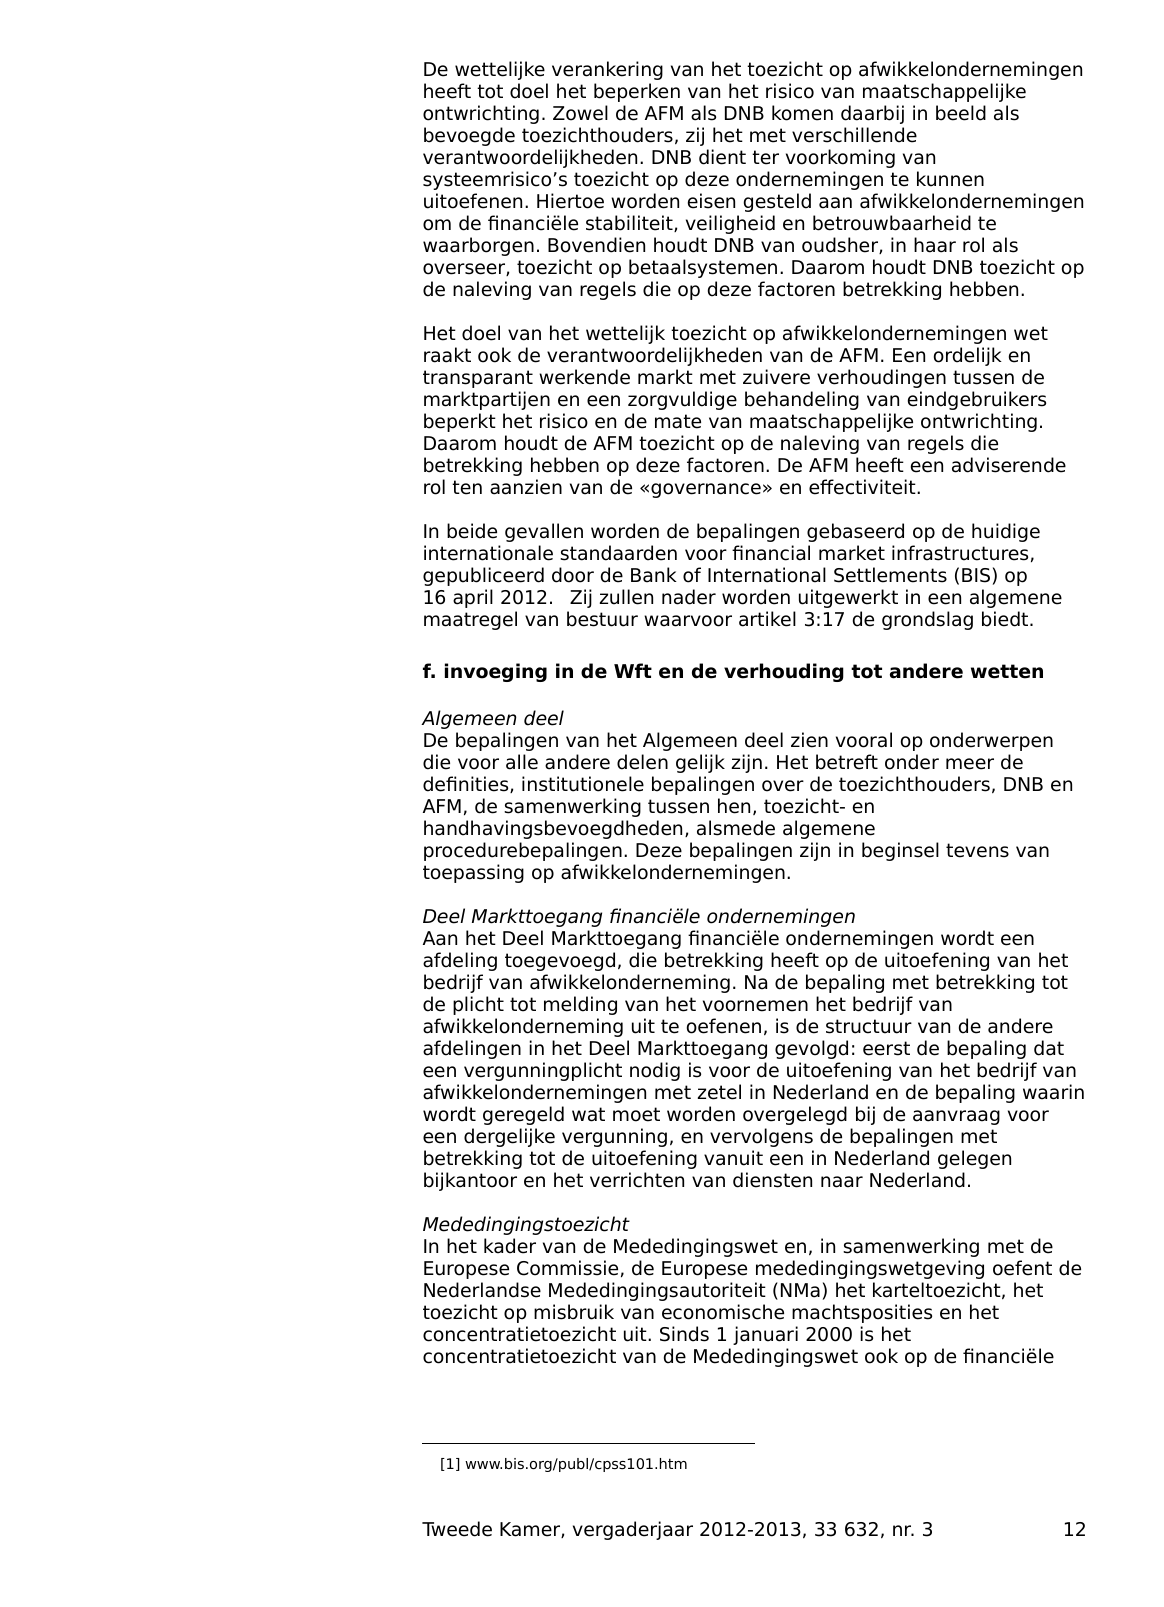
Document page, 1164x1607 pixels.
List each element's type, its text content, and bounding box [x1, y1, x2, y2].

text In beide gevallen worden de bepalingen gebaseerd op de huidige internationale standaarden voor financial market infrastructures, gepubliceerd door de Bank of International Settlements (BIS) op 16 april 2012. Zij zullen nader worden uitgewerkt in een algemene maatregel van bestuur waarvoor artikel 3:17 de grondslag biedt. [422, 521, 1087, 631]
subtitle Algemeen deel [422, 708, 1087, 730]
text In het kader van de Mededingingswet en, in samenwerking met de Europese Commissie, de Europese mededingingswetgeving oefent de Nederlandse Mededingingsautoriteit (NMa) het karteltoezicht, het toezicht op misbruik van economische machtsposities en het concentratietoezicht uit. Sinds 1 januari 2000 is het concentratietoezicht van de Mededingingswet ook op de financiële [422, 1236, 1087, 1368]
subtitle Deel Markttoegang financiële ondernemingen [422, 906, 1087, 928]
text De wettelijke verankering van het toezicht op afwikkelondernemingen heeft tot doel het beperken van het risico van maatschappelijke ontwrichting. Zowel de AFM als DNB komen daarbij in beeld als bevoegde toezichthouders, zij het met verschillende verantwoordelijkheden. DNB dient ter voorkoming van systeemrisico’s toezicht op deze ondernemingen te kunnen uitoefenen. Hiertoe worden eisen gesteld aan afwikkelondernemingen om de financiële stabiliteit, veiligheid en betrouwbaarheid te waarborgen. Bovendien houdt DNB van oudsher, in haar rol als overseer, toezicht op betaalsystemen. Daarom houdt DNB toezicht op de naleving van regels die op deze factoren betrekking hebben. [422, 59, 1087, 301]
subtitle f. invoeging in de Wft en de verhouding tot andere wetten [422, 661, 1087, 683]
text Aan het Deel Markttoegang financiële ondernemingen wordt een afdeling toegevoegd, die betrekking heeft op de uitoefening van het bedrijf van afwikkelonderneming. Na de bepaling met betrekking tot de plicht tot melding van het voornemen het bedrijf van afwikkelonderneming uit te oefenen, is de structuur van de andere afdelingen in het Deel Markttoegang gevolgd: eerst de bepaling dat een vergunningplicht nodig is voor de uitoefening van het bedrijf van afwikkelondernemingen met zetel in Nederland en de bepaling waarin wordt geregeld wat moet worden overgelegd bij de aanvraag voor een dergelijke vergunning, en vervolgens de bepalingen met betrekking tot de uitoefening vanuit een in Nederland gelegen bijkantoor en het verrichten van diensten naar Nederland. [422, 928, 1087, 1192]
subtitle Mededingingstoezicht [422, 1214, 1087, 1236]
text [1] www.bis.org/publ/cpss101.htm [422, 1452, 1087, 1474]
text Het doel van het wettelijk toezicht op afwikkelondernemingen wet raakt ook de verantwoordelijkheden van de AFM. Een ordelijk en transparant werkende markt met zuivere verhoudingen tussen de marktpartijen en een zorgvuldige behandeling van eindgebruikers beperkt het risico en de mate van maatschappelijke ontwrichting. Daarom houdt de AFM toezicht op de naleving van regels die betrekking hebben op deze factoren. De AFM heeft een adviserende rol ten aanzien van de «governance» en effectiviteit. [422, 323, 1087, 499]
text De bepalingen van het Algemeen deel zien vooral op onderwerpen die voor alle andere delen gelijk zijn. Het betreft onder meer de definities, institutionele bepalingen over de toezichthouders, DNB en AFM, de samenwerking tussen hen, toezicht- en handhavingsbevoegdheden, alsmede algemene procedurebepalingen. Deze bepalingen zijn in beginsel tevens van toepassing op afwikkelondernemingen. [422, 730, 1087, 884]
